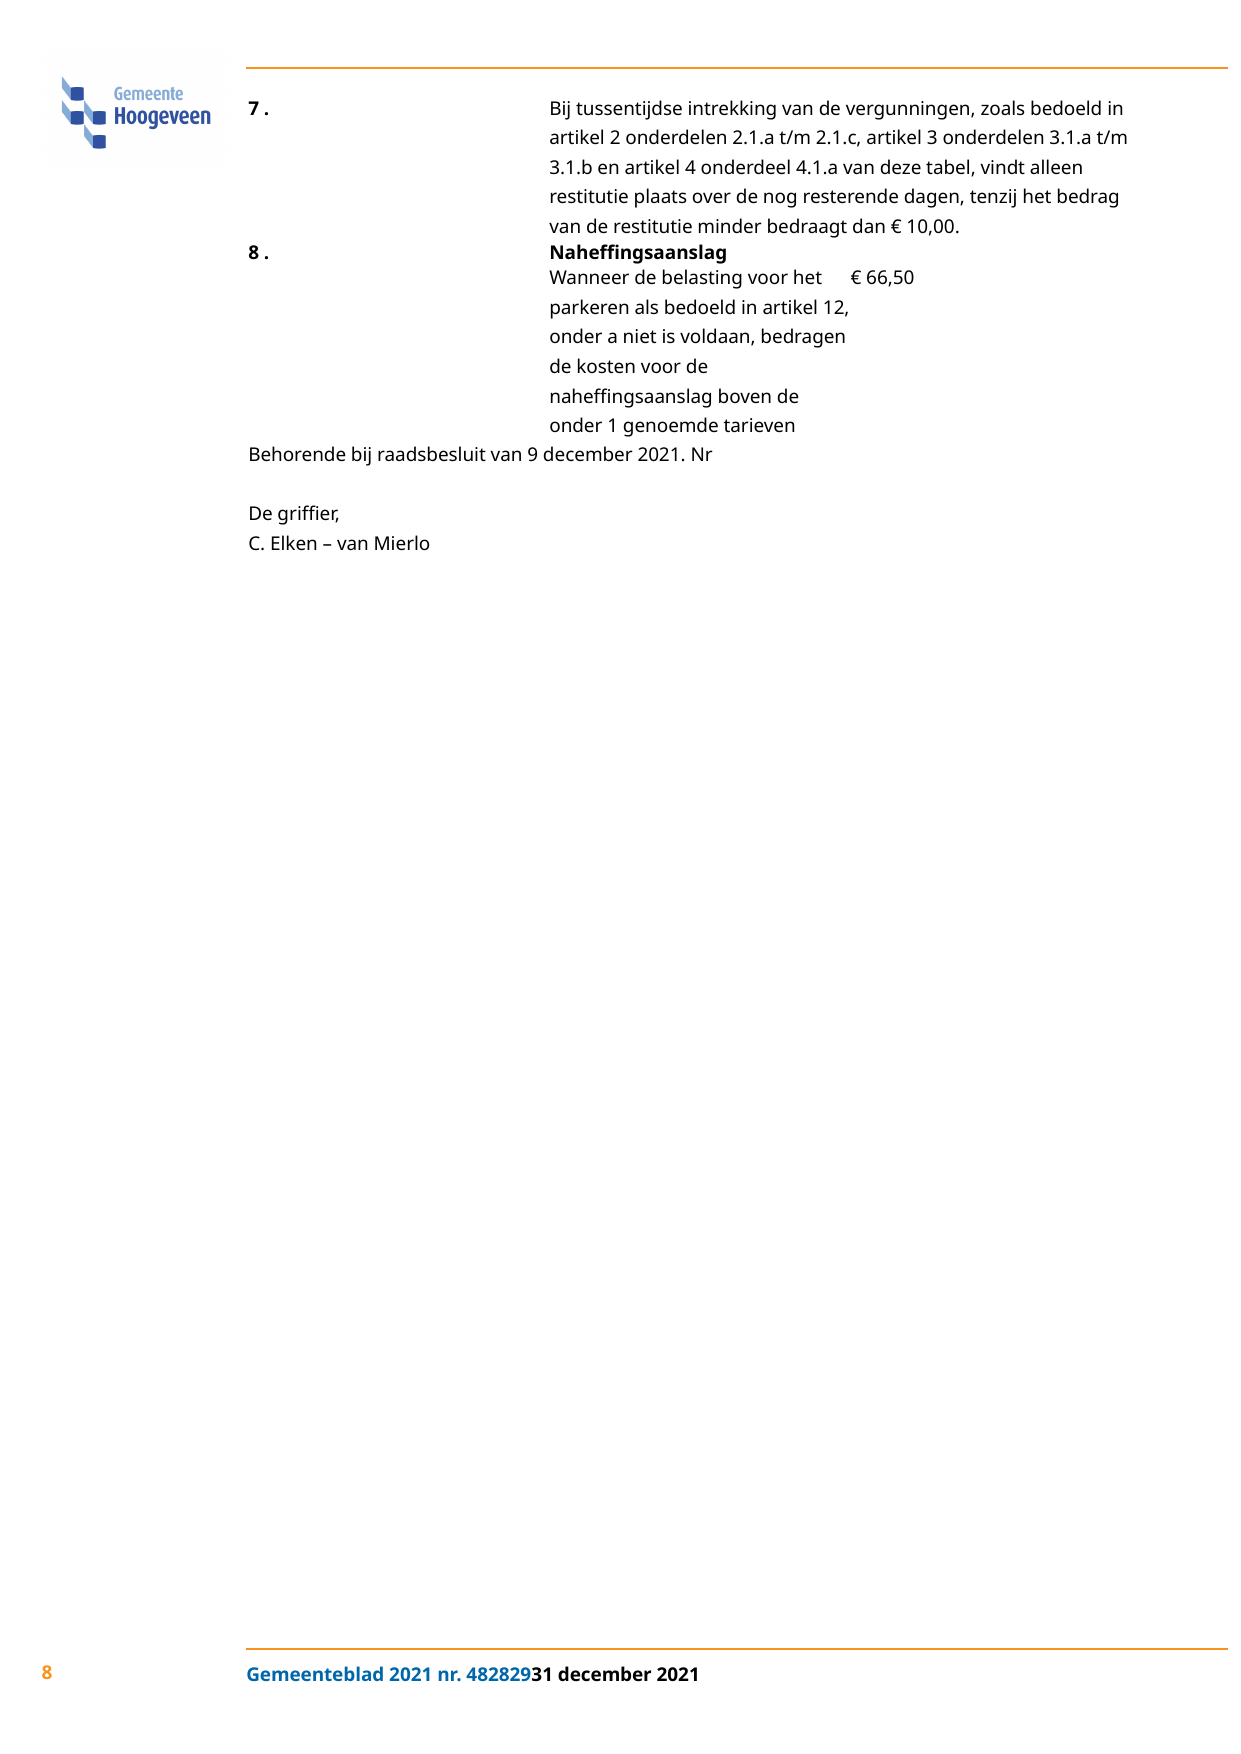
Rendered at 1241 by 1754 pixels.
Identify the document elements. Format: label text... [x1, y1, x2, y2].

table_cell € 66,50 [850, 265, 1152, 438]
picture [41, 47, 231, 172]
table_cell Bij tussentijdse intrekking van de vergunningen, zoals bedoeld in artikel 2 onderdelen 2.1.a t/m 2.1.c, artikel 3 onderdelen 3.1.a t/m 3.1.b en artikel 4 onderdeel 4.1.a van deze tabel, vindt alleen restitutie plaats over de nog resterende dagen, tenzij het bedrag van de restitutie minder bedraagt dan € 10,00. [549, 95, 1152, 239]
table_cell Naheffingsaanslag [549, 239, 1152, 264]
table_cell 7 . [248, 95, 549, 239]
table_cell Wanneer de belasting voor het parkeren als bedoeld in artikel 12, onder a niet is voldaan, bedragen de kosten voor de naheffingsaanslag boven de onder 1 genoemde tarieven [549, 265, 850, 438]
text Behorende bij raadsbesluit van 9 december 2021. Nr [248, 441, 1152, 467]
table_cell 8 . [248, 239, 549, 264]
text C. Elken – van Mierlo [248, 530, 1152, 556]
text De griffier, [248, 501, 1152, 526]
table_cell [248, 265, 549, 438]
